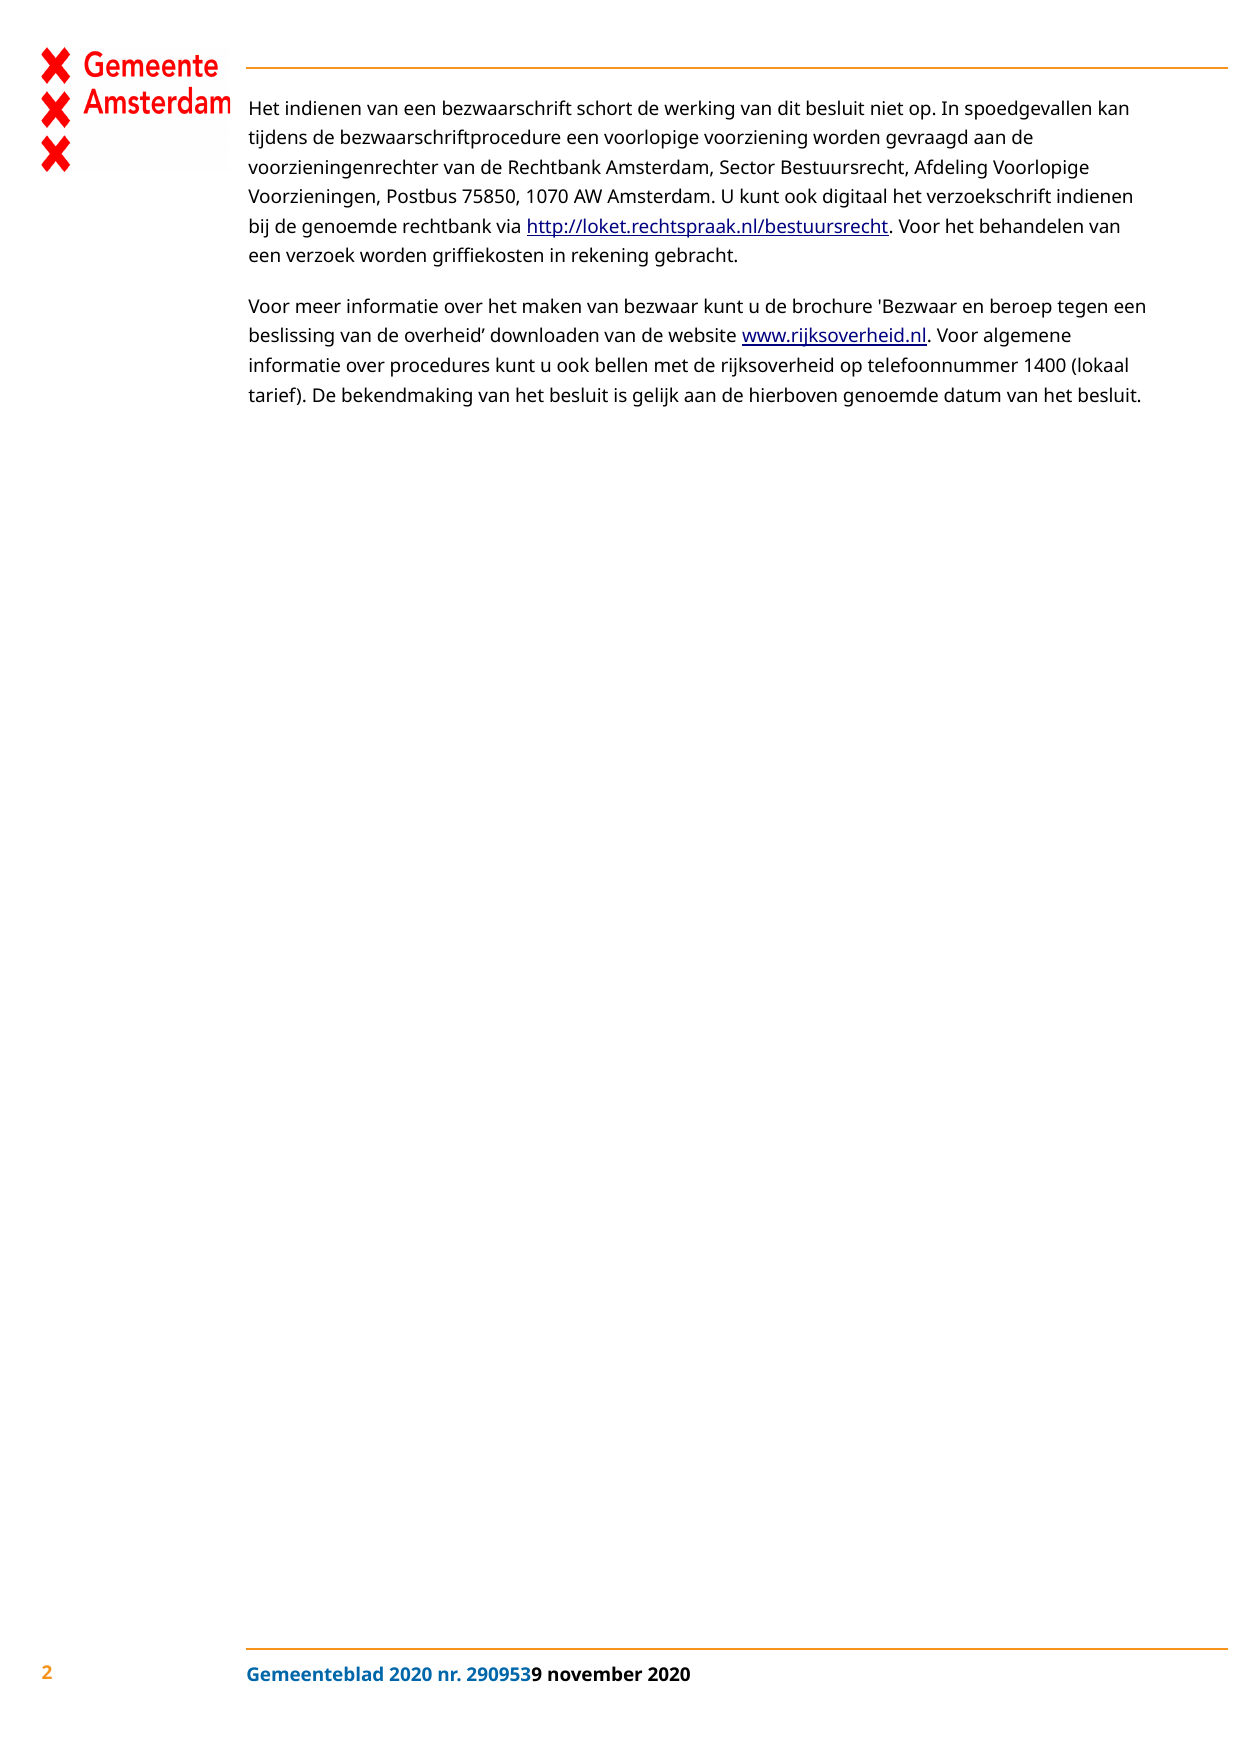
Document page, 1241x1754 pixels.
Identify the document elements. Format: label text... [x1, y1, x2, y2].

text Voor meer informatie over het maken van bezwaar kunt u de brochure 'Bezwaar en beroep tegen een beslissing van de overheid’ downloaden van de website www.rijksoverheid.nl. Voor algemene informatie over procedures kunt u ook bellen met de rijksoverheid op telefoonnummer 1400 (lokaal tarief). De bekendmaking van het besluit is gelijk aan de hierboven genoemde datum van het besluit. [248, 293, 1152, 408]
text Het indienen van een bezwaarschrift schort de werking van dit besluit niet op. In spoedgevallen kan tijdens de bezwaarschriftprocedure een voorlopige voorziening worden gevraagd aan de voorzieningenrechter van de Rechtbank Amsterdam, Sector Bestuursrecht, Afdeling Voorlopige Voorzieningen, Postbus 75850, 1070 AW Amsterdam. U kunt ook digitaal het verzoekschrift indienen bij de genoemde rechtbank via http://loket.rechtspraak.nl/bestuursrecht. Voor het behandelen van een verzoek worden griffiekosten in rekening gebracht. [248, 95, 1152, 268]
picture [41, 47, 231, 172]
